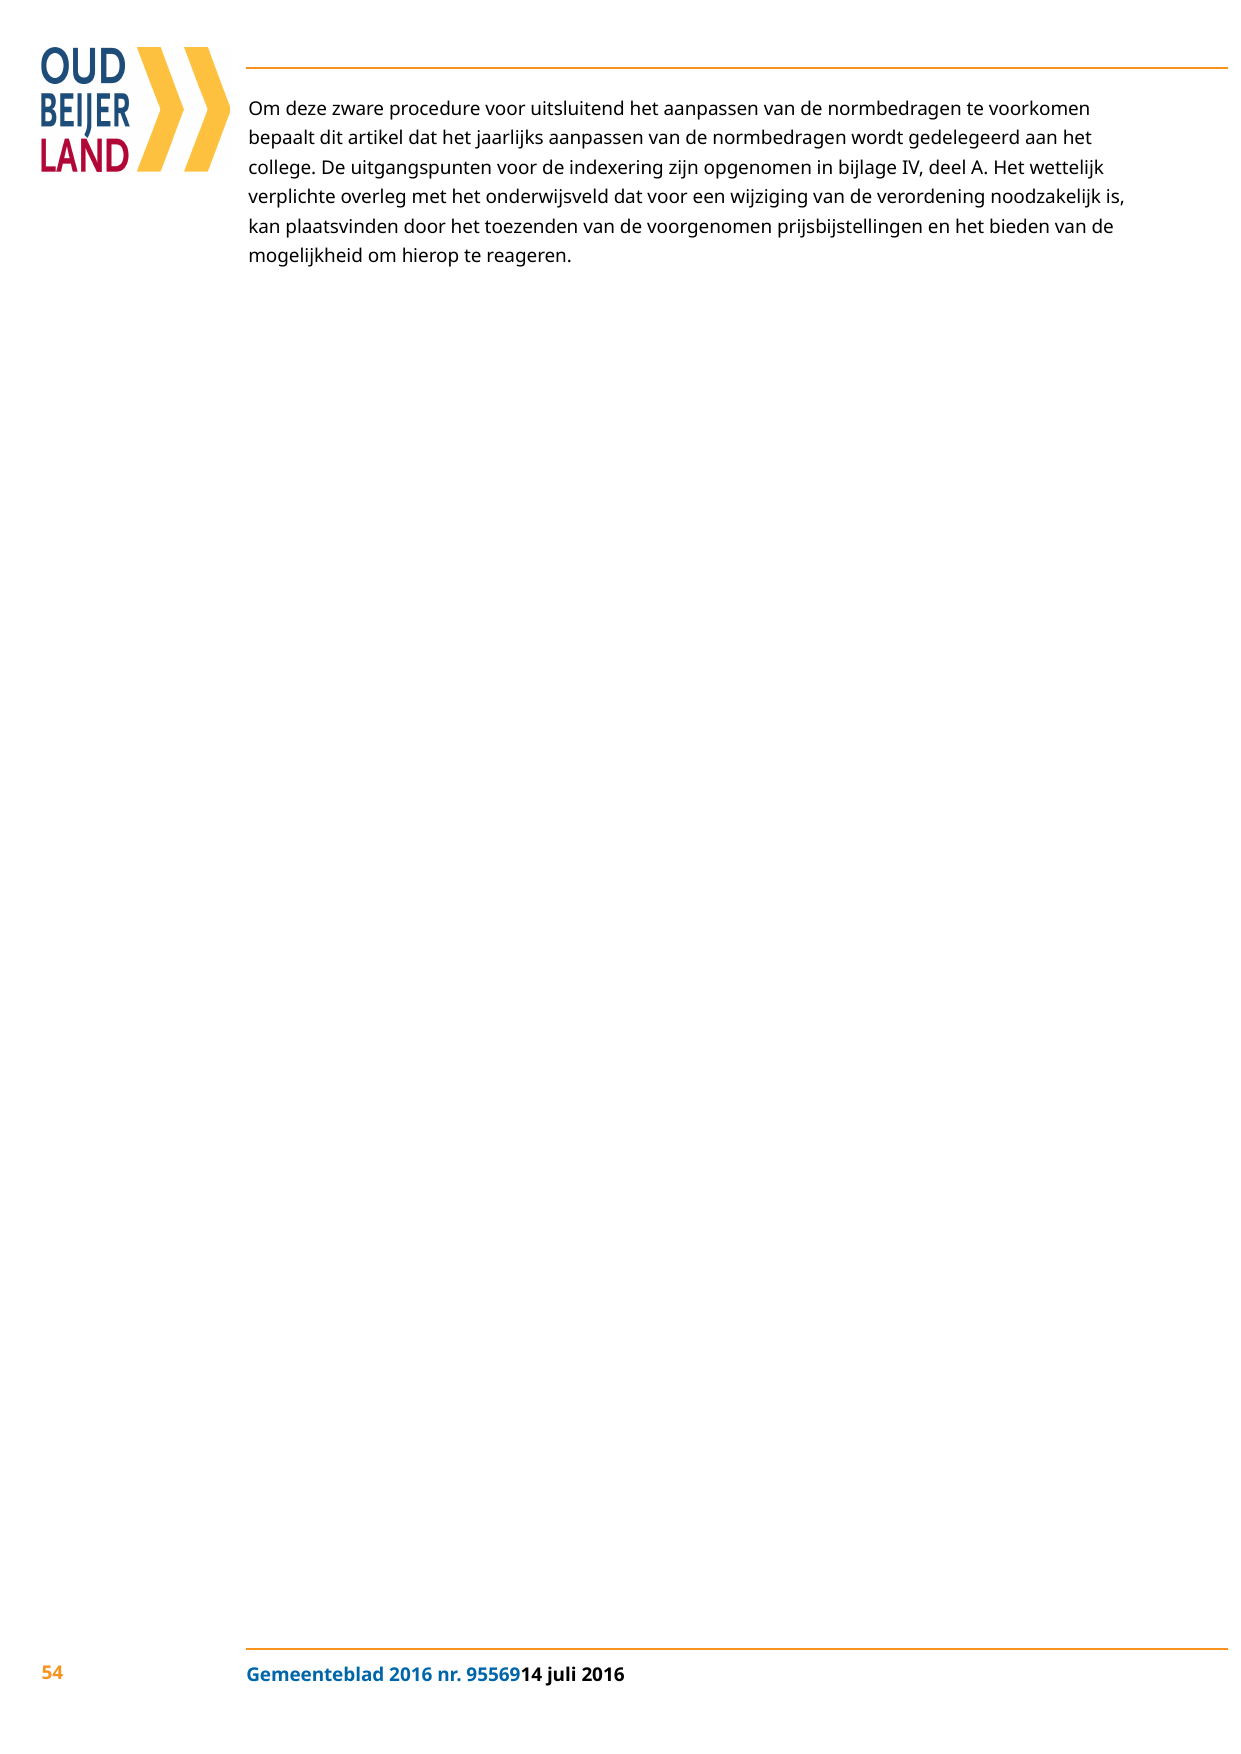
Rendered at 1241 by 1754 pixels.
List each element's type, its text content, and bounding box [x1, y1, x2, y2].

text Om deze zware procedure voor uitsluitend het aanpassen van de normbedragen te voorkomen bepaalt dit artikel dat het jaarlijks aanpassen van de normbedragen wordt gedelegeerd aan het college. De uitgangspunten voor de indexering zijn opgenomen in bijlage IV, deel A. Het wettelijk verplichte overleg met het onderwijsveld dat voor een wijziging van de verordening noodzakelijk is, kan plaatsvinden door het toezenden van de voorgenomen prijsbijstellingen en het bieden van de mogelijkheid om hierop te reageren. [248, 95, 1152, 268]
picture [41, 47, 231, 172]
